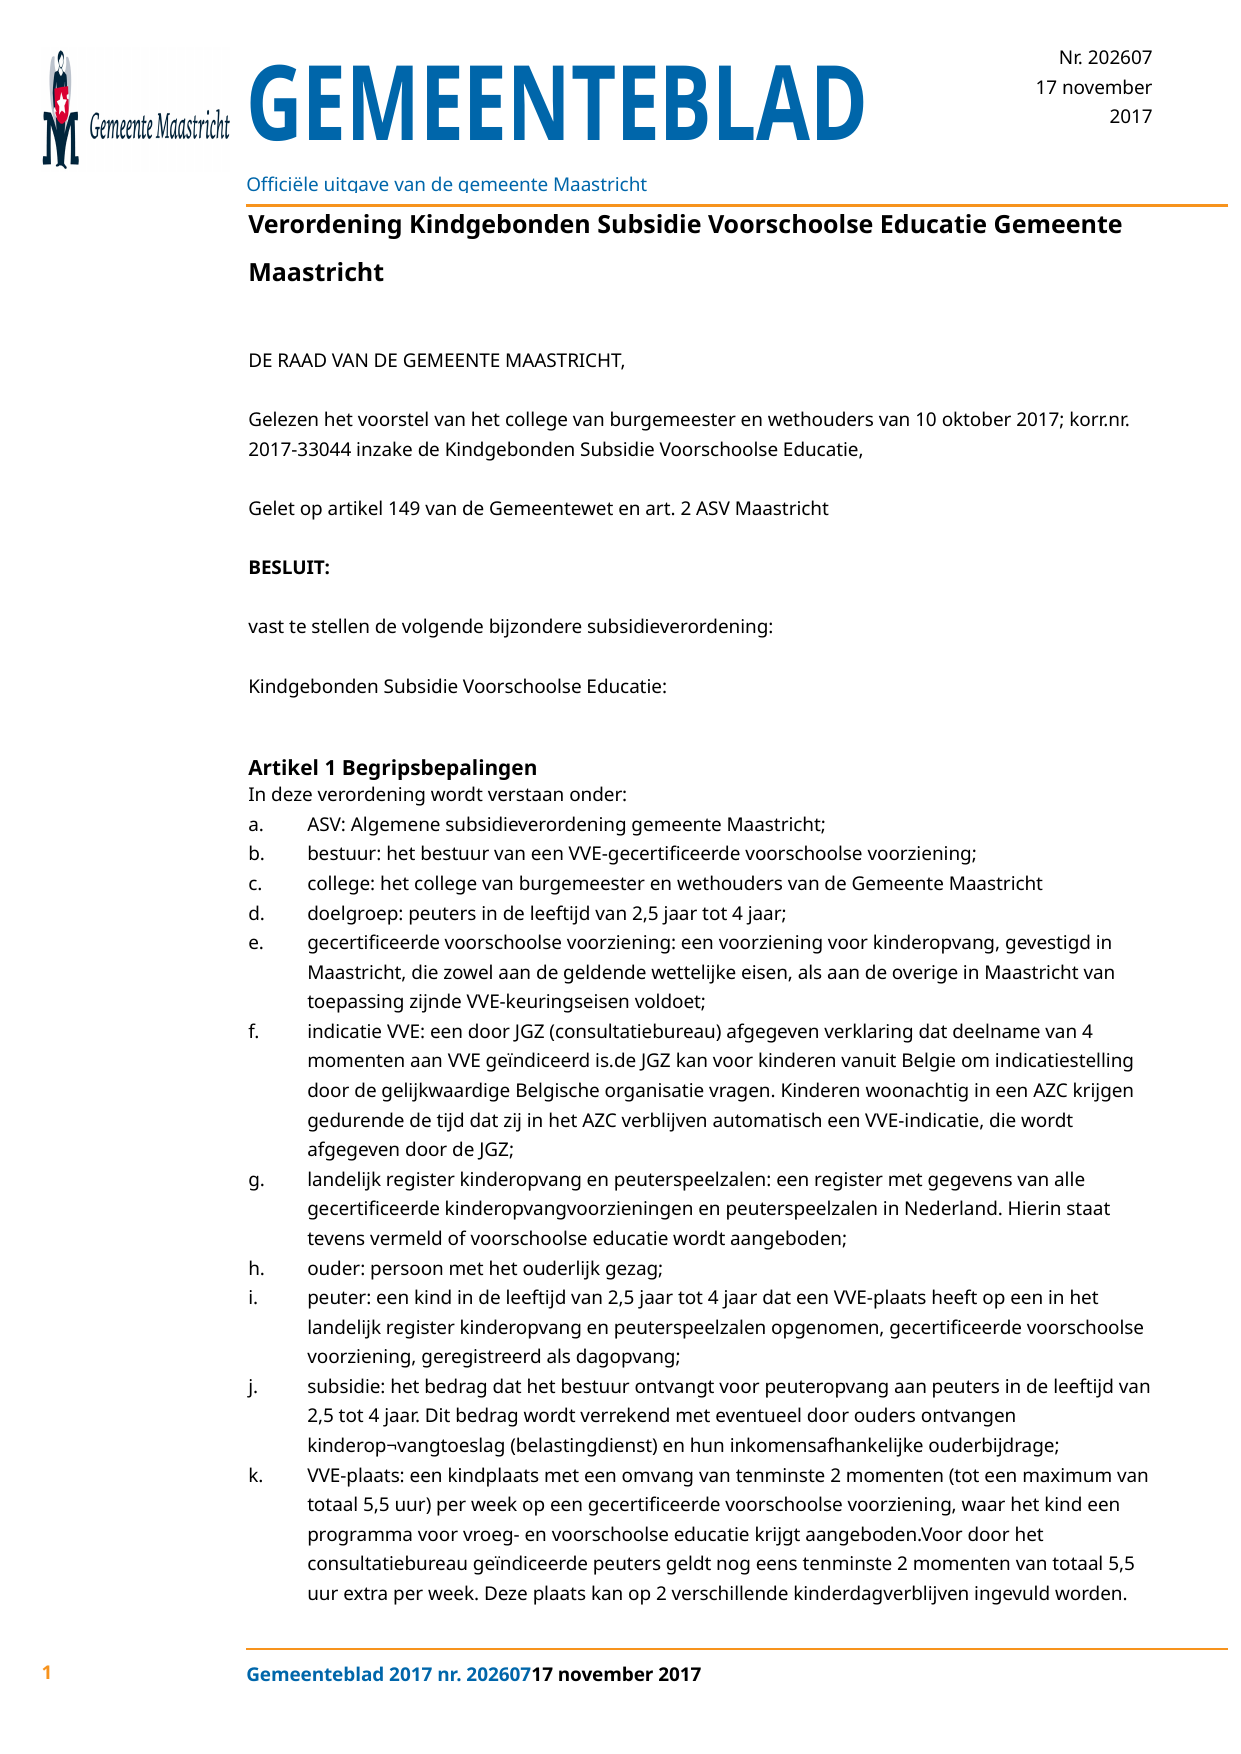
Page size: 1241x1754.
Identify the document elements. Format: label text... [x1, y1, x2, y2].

list college: het college van burgemeester en wethouders van de Gemeente Maastricht [248, 870, 1152, 896]
list subsidie: het bedrag dat het bestuur ontvangt voor peuteropvang aan peuters in de leeftijd van 2,5 tot 4 jaar. Dit bedrag wordt verrekend met eventueel door ouders ontvangen kinderop¬vangtoeslag (belastingdienst) en hun inkomensafhankelijke ouderbijdrage; [248, 1373, 1152, 1458]
list ASV: Algemene subsidieverordening gemeente Maastricht; [248, 811, 1152, 837]
list landelijk register kinderopvang en peuterspeelzalen: een register met gegevens van alle gecertificeerde kinderopvangvoorzieningen en peuterspeelzalen in Nederland. Hierin staat tevens vermeld of voorschoolse educatie wordt aangeboden; [248, 1166, 1152, 1251]
text Gelezen het voorstel van het college van burgemeester en wethouders van 10 oktober 2017; korr.nr. 2017-33044 inzake de Kindgebonden Subsidie Voorschoolse Educatie, [248, 407, 1152, 462]
list VVE-plaats: een kindplaats met een omvang van tenminste 2 momenten (tot een maximum van totaal 5,5 uur) per week op een gecertificeerde voorschoolse voorziening, waar het kind een programma voor vroeg- en voorschoolse educatie krijgt aangeboden.Voor door het consultatiebureau geïndiceerde peuters geldt nog eens tenminste 2 momenten van totaal 5,5 uur extra per week. Deze plaats kan op 2 verschillende kinderdagverblijven ingevuld worden. [248, 1462, 1152, 1606]
picture [41, 47, 231, 172]
list indicatie VVE: een door JGZ (consultatiebureau) afgegeven verklaring dat deelname van 4 momenten aan VVE geïndiceerd is.de JGZ kan voor kinderen vanuit Belgie om indicatiestelling door de gelijkwaardige Belgische organisatie vragen. Kinderen woonachtig in een AZC krijgen gedurende de tijd dat zij in het AZC verblijven automatisch een VVE-indicatie, die wordt afgegeven door de JGZ; [248, 1018, 1152, 1162]
list ouder: persoon met het ouderlijk gezag; [248, 1255, 1152, 1280]
list doelgroep: peuters in de leeftijd van 2,5 jaar tot 4 jaar; [248, 900, 1152, 925]
text BESLUIT: [248, 554, 1152, 580]
list gecertificeerde voorschoolse voorziening: een voorziening voor kinderopvang, gevestigd in Maastricht, die zowel aan de geldende wettelijke eisen, als aan de overige in Maastricht van toepassing zijnde VVE-keuringseisen voldoet; [248, 929, 1152, 1014]
text In deze verordening wordt verstaan onder: [248, 781, 1152, 807]
text Gelet op artikel 149 van de Gemeentewet en art. 2 ASV Maastricht [248, 495, 1152, 521]
text Kindgebonden Subsidie Voorschoolse Educatie: [248, 673, 1152, 699]
list peuter: een kind in de leeftijd van 2,5 jaar tot 4 jaar dat een VVE-plaats heeft op een in het landelijk register kinderopvang en peuterspeelzalen opgenomen, gecertificeerde voorschoolse voorziening, geregistreerd als dagopvang; [248, 1284, 1152, 1369]
text DE RAAD VAN DE GEMEENTE MAASTRICHT, [248, 347, 1152, 373]
text vast te stellen de volgende bijzondere subsidieverordening: [248, 614, 1152, 639]
list bestuur: het bestuur van een VVE-gecertificeerde voorschoolse voorziening; [248, 841, 1152, 866]
text Verordening Kindgebonden Subsidie Voorschoolse Educatie Gemeente Maastricht [248, 207, 1152, 288]
text Artikel 1 Begripsbepalingen [248, 753, 1152, 781]
